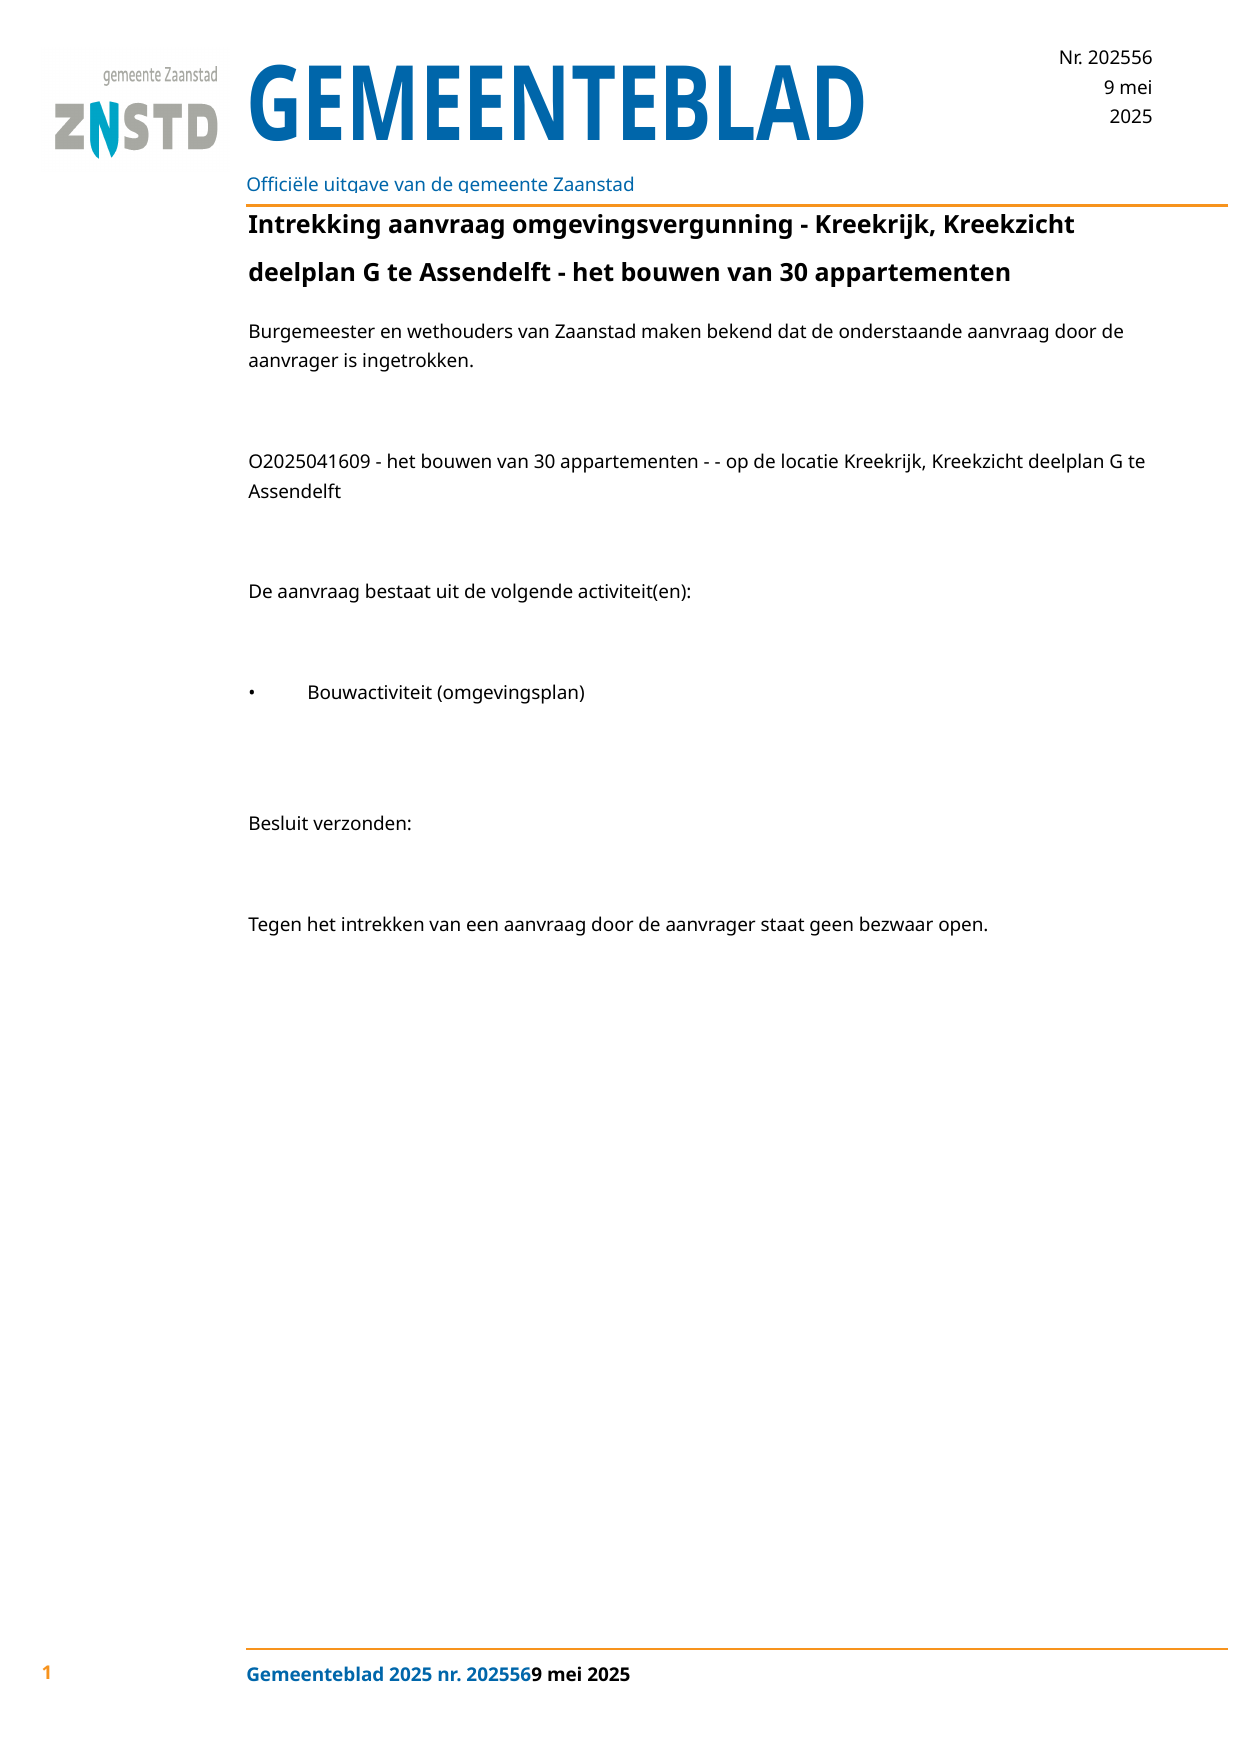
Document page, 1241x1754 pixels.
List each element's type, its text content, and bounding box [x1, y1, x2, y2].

text Burgemeester en wethouders van Zaanstad maken bekend dat de onderstaande aanvraag door de aanvrager is ingetrokken. [248, 318, 1152, 373]
text O2025041609 - het bouwen van 30 appartementen - - op de locatie Kreekrijk, Kreekzicht deelplan G te Assendelft [248, 448, 1152, 504]
text Tegen het intrekken van een aanvraag door de aanvrager staat geen bezwaar open. [248, 911, 1152, 937]
list Bouwactiviteit (omgevingsplan) [248, 679, 1152, 705]
picture [41, 47, 231, 172]
text Besluit verzonden: [248, 810, 1152, 836]
text Intrekking aanvraag omgevingsvergunning - Kreekrijk, Kreekzicht deelplan G te Assendelft - het bouwen van 30 appartementen [248, 207, 1152, 288]
text De aanvraag bestaat uit de volgende activiteit(en): [248, 579, 1152, 604]
